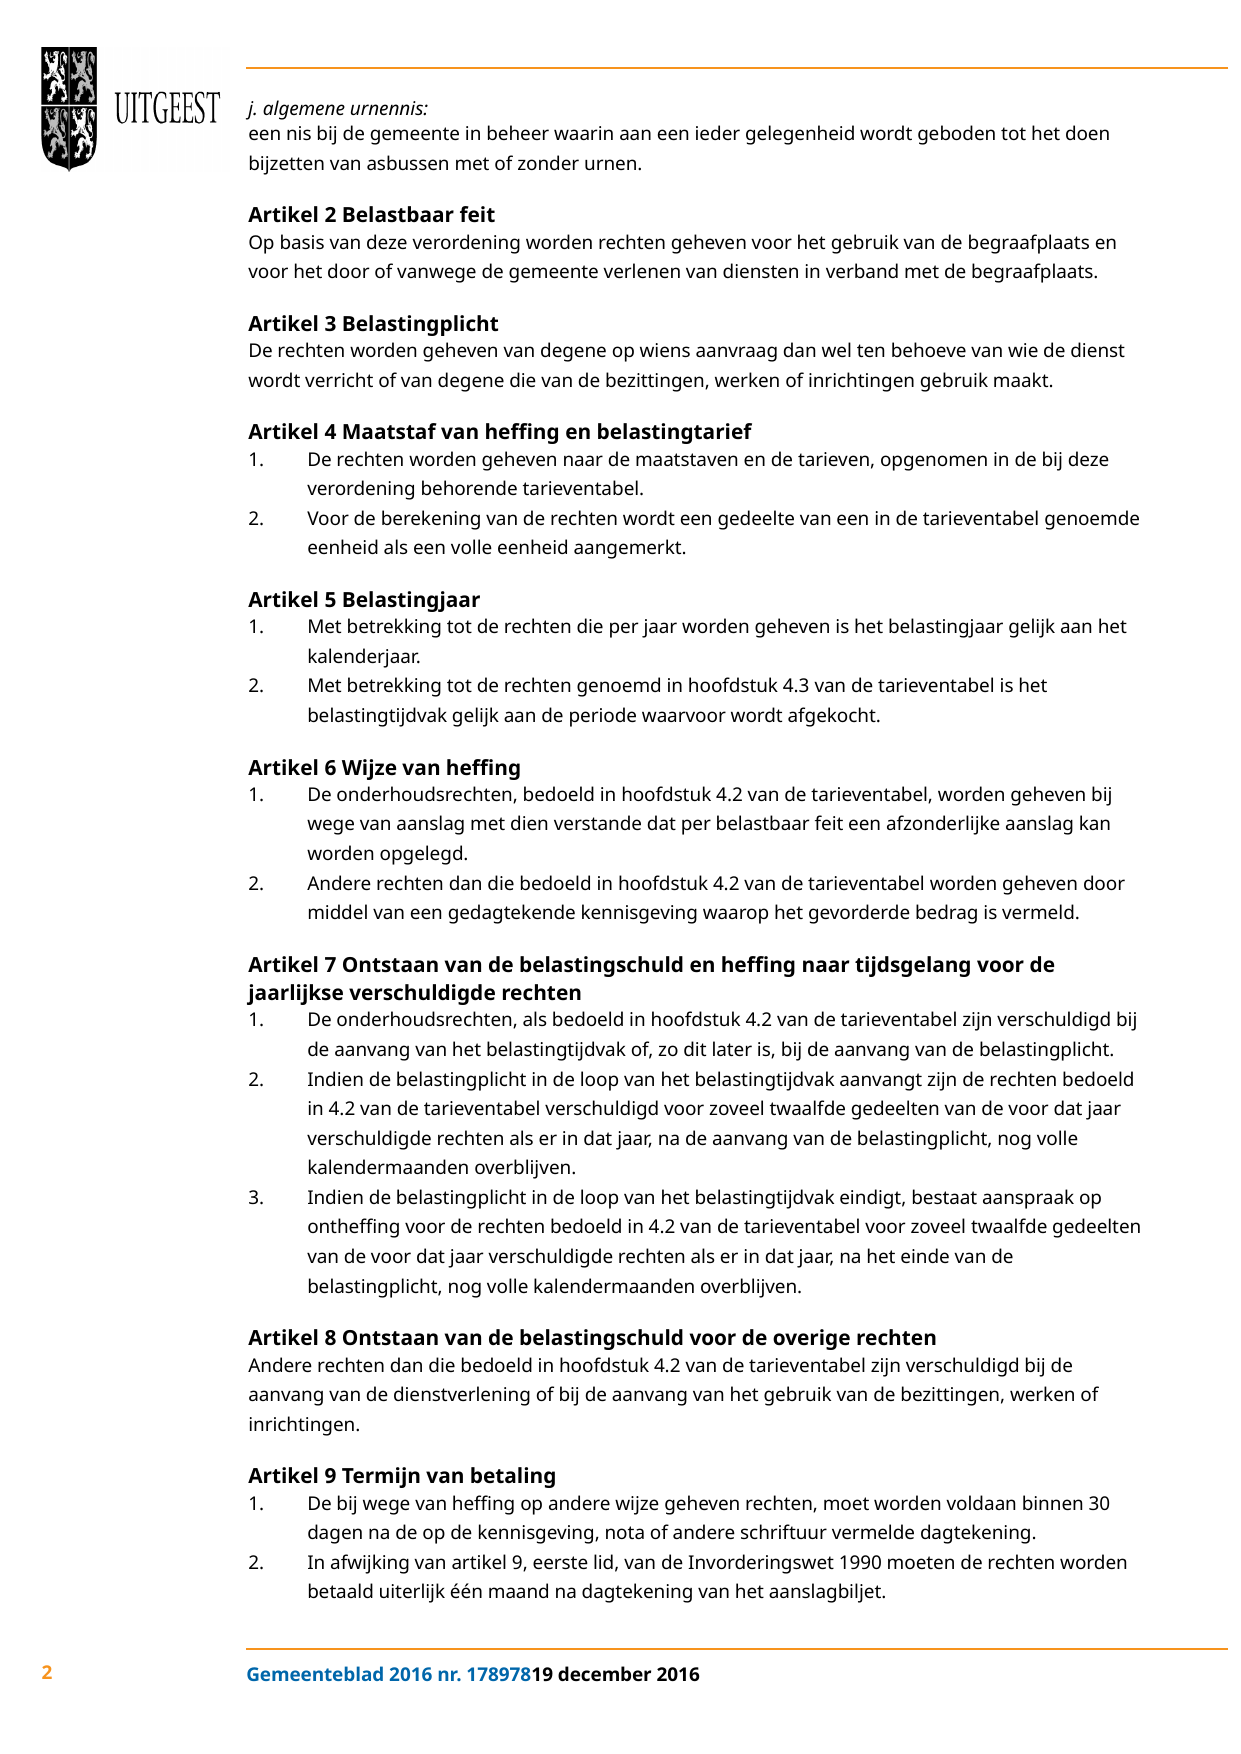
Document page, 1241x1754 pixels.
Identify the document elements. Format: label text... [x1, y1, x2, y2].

list De rechten worden geheven naar de maatstaven en de tarieven, opgenomen in de bij deze verordening behorende tarieventabel. [248, 446, 1152, 501]
text Artikel 7 Ontstaan van de belastingschuld en heffing naar tijdsgelang voor de jaarlijkse verschuldigde rechten [248, 950, 1152, 1007]
text Artikel 8 Ontstaan van de belastingschuld voor de overige rechten [248, 1323, 1152, 1352]
list Indien de belastingplicht in de loop van het belastingtijdvak eindigt, bestaat aanspraak op ontheffing voor de rechten bedoeld in 4.2 van de tarieventabel voor zoveel twaalfde gedeelten van de voor dat jaar verschuldigde rechten als er in dat jaar, na het einde van de belastingplicht, nog volle kalendermaanden overblijven. [248, 1184, 1152, 1299]
text Artikel 5 Belastingjaar [248, 585, 1152, 613]
list Indien de belastingplicht in de loop van het belastingtijdvak aanvangt zijn de rechten bedoeld in 4.2 van de tarieventabel verschuldigd voor zoveel twaalfde gedeelten van de voor dat jaar verschuldigde rechten als er in dat jaar, na de aanvang van de belastingplicht, nog volle kalendermaanden overblijven. [248, 1066, 1152, 1180]
text Artikel 3 Belastingplicht [248, 309, 1152, 337]
list Voor de berekening van de rechten wordt een gedeelte van een in de tarieventabel genoemde eenheid als een volle eenheid aangemerkt. [248, 505, 1152, 560]
text Artikel 2 Belastbaar feit [248, 201, 1152, 229]
list In afwijking van artikel 9, eerste lid, van de Invorderingswet 1990 moeten de rechten worden betaald uiterlijk één maand na dagtekening van het aanslagbiljet. [248, 1549, 1152, 1604]
list De onderhoudsrechten, bedoeld in hoofdstuk 4.2 van de tarieventabel, worden geheven bij wege van aanslag met dien verstande dat per belastbaar feit een afzonderlijke aanslag kan worden opgelegd. [248, 781, 1152, 866]
text een nis bij de gemeente in beheer waarin aan een ieder gelegenheid wordt geboden tot het doen bijzetten van asbussen met of zonder urnen. [248, 121, 1152, 176]
list De onderhoudsrechten, als bedoeld in hoofdstuk 4.2 van de tarieventabel zijn verschuldigd bij de aanvang van het belastingtijdvak of, zo dit later is, bij de aanvang van de belastingplicht. [248, 1007, 1152, 1062]
text Artikel 6 Wijze van heffing [248, 753, 1152, 781]
picture [41, 47, 231, 172]
list Met betrekking tot de rechten genoemd in hoofdstuk 4.3 van de tarieventabel is het belastingtijdvak gelijk aan de periode waarvoor wordt afgekocht. [248, 673, 1152, 728]
text j. algemene urnennis: [248, 95, 1152, 121]
list Andere rechten dan die bedoeld in hoofdstuk 4.2 van de tarieventabel worden geheven door middel van een gedagtekende kennisgeving waarop het gevorderde bedrag is vermeld. [248, 870, 1152, 925]
text De rechten worden geheven van degene op wiens aanvraag dan wel ten behoeve van wie de dienst wordt verricht of van degene die van de bezittingen, werken of inrichtingen gebruik maakt. [248, 337, 1152, 393]
text Artikel 9 Termijn van betaling [248, 1461, 1152, 1490]
text Andere rechten dan die bedoeld in hoofdstuk 4.2 van de tarieventabel zijn verschuldigd bij de aanvang van de dienstverlening of bij de aanvang van het gebruik van de bezittingen, werken of inrichtingen. [248, 1352, 1152, 1437]
text Op basis van deze verordening worden rechten geheven voor het gebruik van de begraafplaats en voor het door of vanwege de gemeente verlenen van diensten in verband met de begraafplaats. [248, 229, 1152, 284]
list Met betrekking tot de rechten die per jaar worden geheven is het belastingjaar gelijk aan het kalenderjaar. [248, 613, 1152, 669]
text Artikel 4 Maatstaf van heffing en belastingtarief [248, 417, 1152, 446]
list De bij wege van heffing op andere wijze geheven rechten, moet worden voldaan binnen 30 dagen na de op de kennisgeving, nota of andere schriftuur vermelde dagtekening. [248, 1490, 1152, 1545]
